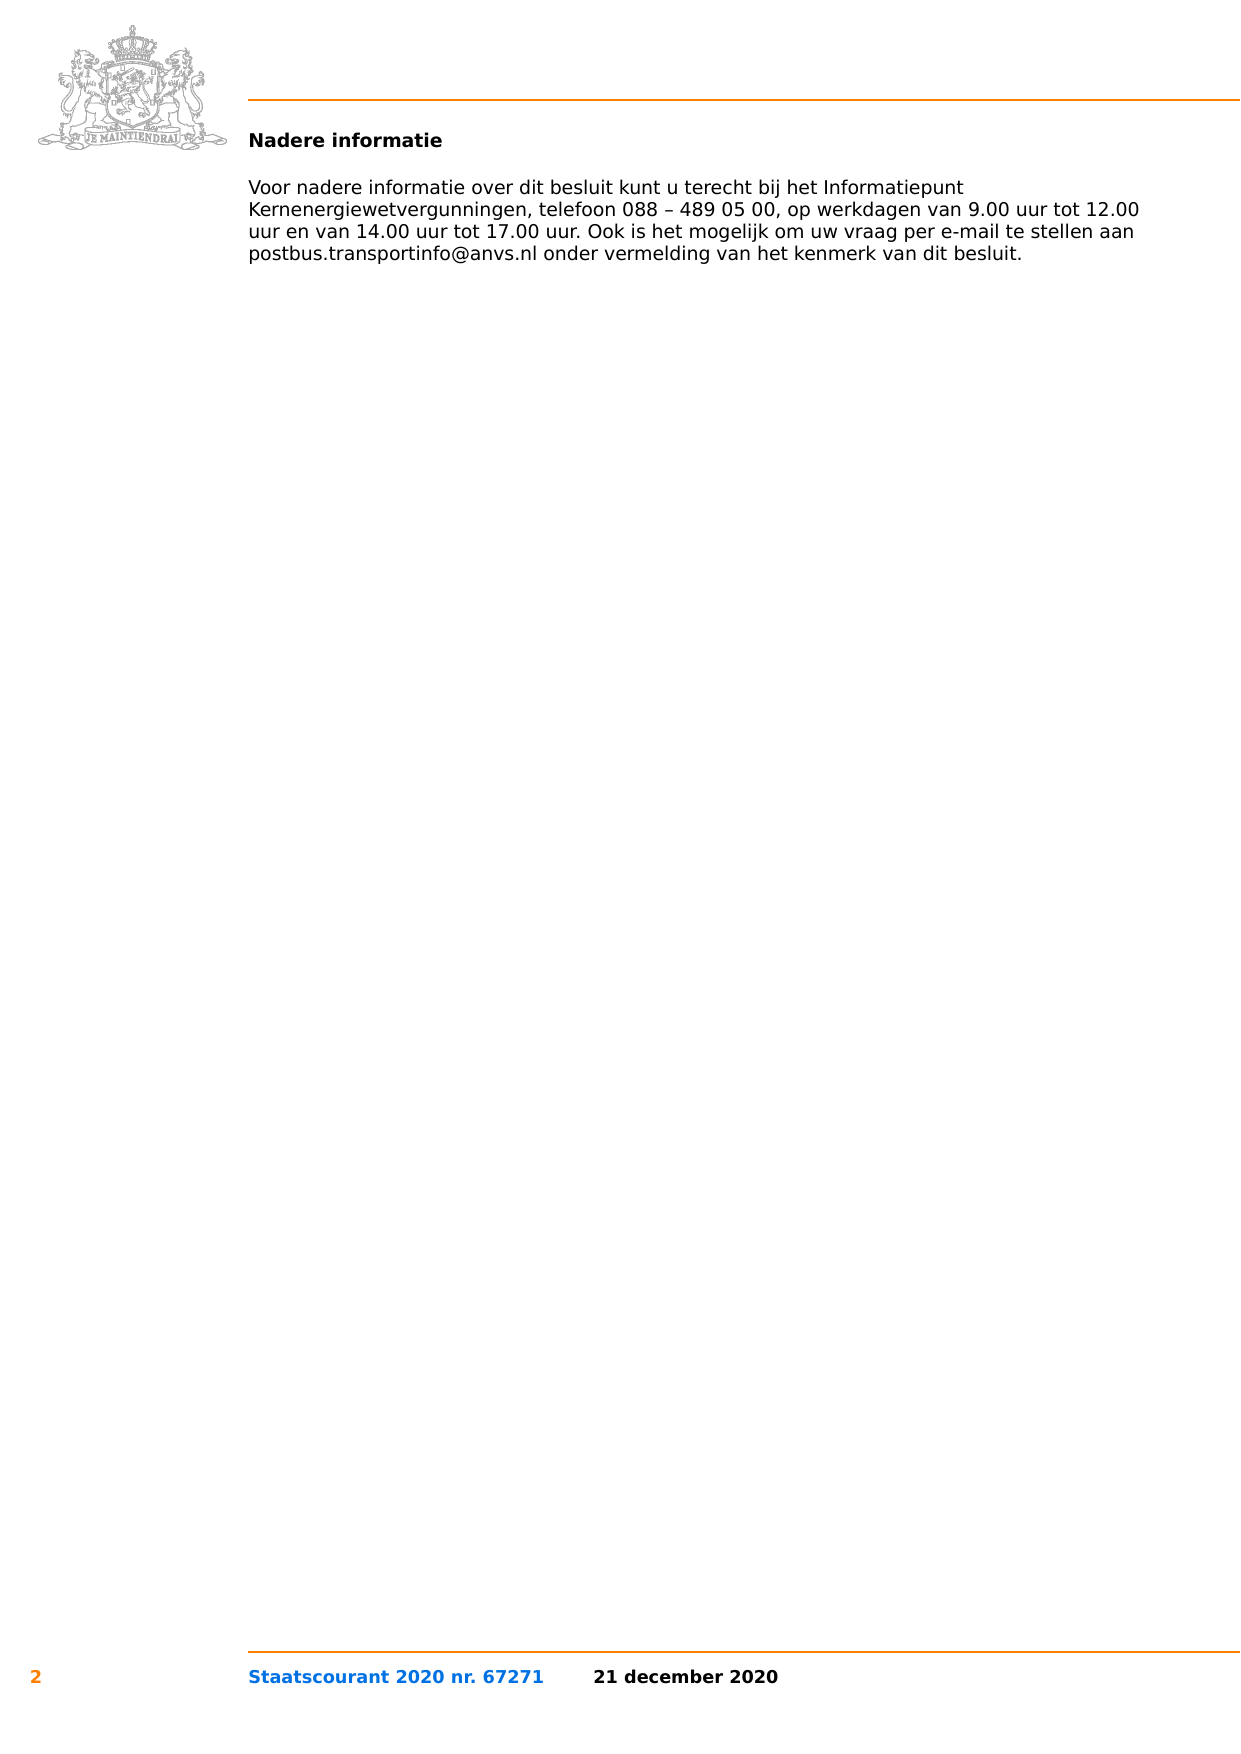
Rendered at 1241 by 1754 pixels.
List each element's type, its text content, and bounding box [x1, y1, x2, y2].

text Voor nadere informatie over dit besluit kunt u terecht bij het Informatiepunt Kernenergiewetvergunningen, telefoon 088 – 489 05 00, op werkdagen van 9.00 uur tot 12.00 uur en van 14.00 uur tot 17.00 uur. Ook is het mogelijk om uw vraag per e-mail te stellen aan postbus.transportinfo@anvs.nl onder vermelding van het kenmerk van dit besluit. [248, 177, 1163, 265]
subtitle Nadere informatie [248, 130, 1163, 152]
picture [38, 25, 227, 150]
